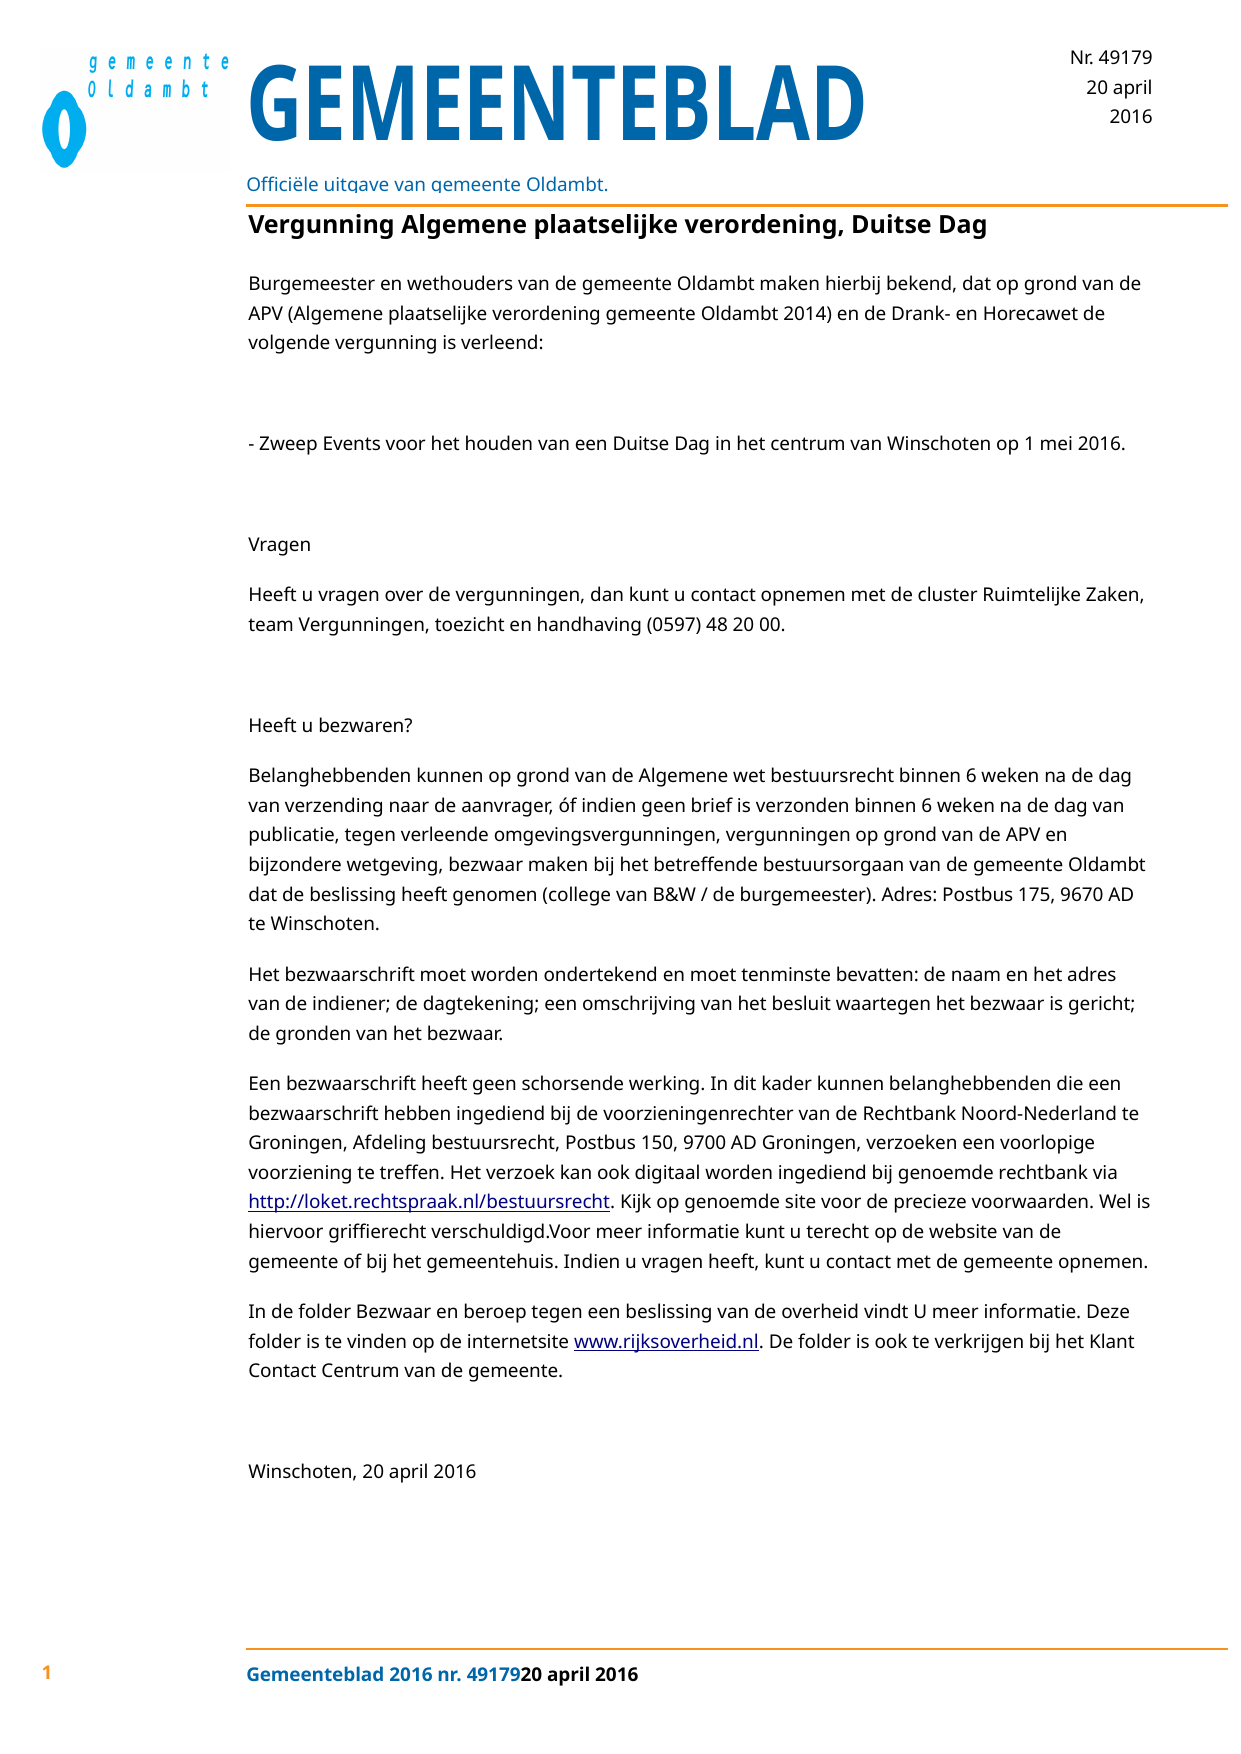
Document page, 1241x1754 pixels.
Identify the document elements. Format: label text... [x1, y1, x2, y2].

text Een bezwaarschrift heeft geen schorsende werking. In dit kader kunnen belanghebbenden die een bezwaarschrift hebben ingediend bij de voorzieningenrechter van de Rechtbank Noord-Nederland te Groningen, Afdeling bestuursrecht, Postbus 150, 9700 AD Groningen, verzoeken een voorlopige voorziening te treffen. Het verzoek kan ook digitaal worden ingediend bij genoemde rechtbank via http://loket.rechtspraak.nl/bestuursrecht. Kijk op genoemde site voor de precieze voorwaarden. Wel is hiervoor griffierecht verschuldigd.Voor meer informatie kunt u terecht op de website van de gemeente of bij het gemeentehuis. Indien u vragen heeft, kunt u contact met de gemeente opnemen. [248, 1070, 1152, 1273]
text Vergunning Algemene plaatselijke verordening, Duitse Dag [248, 207, 1152, 241]
text Heeft u bezwaren? [248, 712, 1152, 738]
text Het bezwaarschrift moet worden ondertekend en moet tenminste bevatten: de naam en het adres van de indiener; de dagtekening; een omschrijving van het besluit waartegen het bezwaar is gericht; de gronden van het bezwaar. [248, 961, 1152, 1046]
text Heeft u vragen over de vergunningen, dan kunt u contact opnemen met de cluster Ruimtelijke Zaken, team Vergunningen, toezicht en handhaving (0597) 48 20 00. [248, 582, 1152, 637]
text - Zweep Events voor het houden van een Duitse Dag in het centrum van Winschoten op 1 mei 2016. [248, 430, 1152, 456]
text In de folder Bezwaar en beroep tegen een beslissing van de overheid vindt U meer informatie. Deze folder is te vinden op de internetsite www.rijksoverheid.nl. De folder is ook te verkrijgen bij het Klant Contact Centrum van de gemeente. [248, 1298, 1152, 1383]
text Vragen [248, 531, 1152, 557]
text Belanghebbenden kunnen op grond van de Algemene wet bestuursrecht binnen 6 weken na de dag van verzending naar de aanvrager, óf indien geen brief is verzonden binnen 6 weken na de dag van publicatie, tegen verleende omgevingsvergunningen, vergunningen op grond van de APV en bijzondere wetgeving, bezwaar maken bij het betreffende bestuursorgaan van de gemeente Oldambt dat de beslissing heeft genomen (college van B&W / de burgemeester). Adres: Postbus 175, 9670 AD te Winschoten. [248, 762, 1152, 936]
text Winschoten, 20 april 2016 [248, 1458, 1152, 1484]
text Burgemeester en wethouders van de gemeente Oldambt maken hierbij bekend, dat op grond van de APV (Algemene plaatselijke verordening gemeente Oldambt 2014) en de Drank- en Horecawet de volgende vergunning is verleend: [248, 270, 1152, 355]
picture [41, 47, 231, 172]
